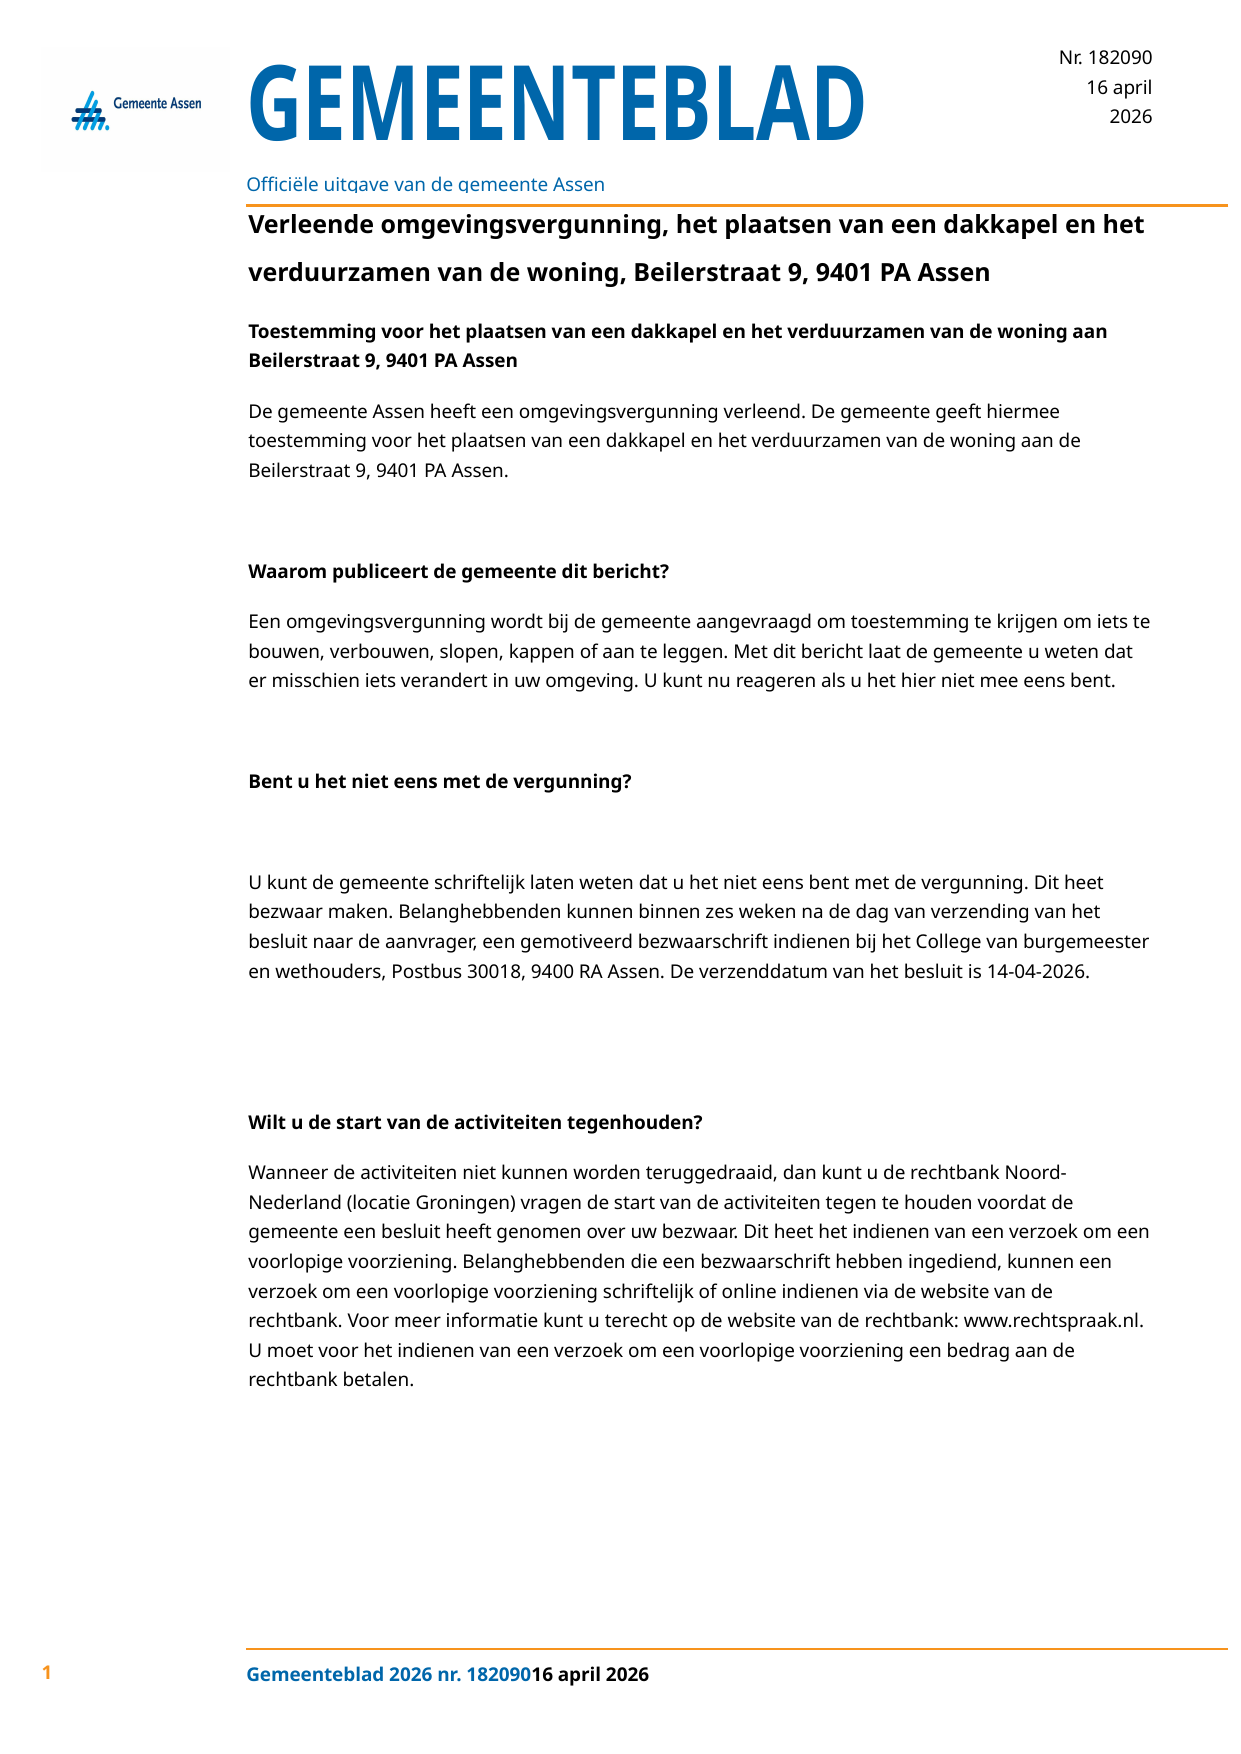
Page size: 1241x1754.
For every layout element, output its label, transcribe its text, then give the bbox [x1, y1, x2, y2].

text Wanneer de activiteiten niet kunnen worden teruggedraaid, dan kunt u de rechtbank Noord-Nederland (locatie Groningen) vragen de start van de activiteiten tegen te houden voordat de gemeente een besluit heeft genomen over uw bezwaar. Dit heet het indienen van een verzoek om een voorlopige voorziening. Belanghebbenden die een bezwaarschrift hebben ingediend, kunnen een verzoek om een voorlopige voorziening schriftelijk of online indienen via de website van de rechtbank. Voor meer informatie kunt u terecht op de website van de rechtbank: www.rechtspraak.nl. U moet voor het indienen van een verzoek om een voorlopige voorziening een bedrag aan de rechtbank betalen. [248, 1159, 1152, 1392]
text Verleende omgevingsvergunning, het plaatsen van een dakkapel en het verduurzamen van de woning, Beilerstraat 9, 9401 PA Assen [248, 207, 1152, 288]
text Bent u het niet eens met de vergunning? [248, 768, 1152, 794]
picture [41, 47, 231, 172]
text Een omgevingsvergunning wordt bij de gemeente aangevraagd om toestemming te krijgen om iets te bouwen, verbouwen, slopen, kappen of aan te leggen. Met dit bericht laat de gemeente u weten dat er misschien iets verandert in uw omgeving. U kunt nu reageren als u het hier niet mee eens bent. [248, 608, 1152, 693]
text U kunt de gemeente schriftelijk laten weten dat u het niet eens bent met de vergunning. Dit heet bezwaar maken. Belanghebbenden kunnen binnen zes weken na de dag van verzending van het besluit naar de aanvrager, een gemotiveerd bezwaarschrift indienen bij het College van burgemeester en wethouders, Postbus 30018, 9400 RA Assen. De verzenddatum van het besluit is 14-04-2026. [248, 869, 1152, 984]
text Waarom publiceert de gemeente dit bericht? [248, 558, 1152, 584]
text Wilt u de start van de activiteiten tegenhouden? [248, 1109, 1152, 1135]
text De gemeente Assen heeft een omgevingsvergunning verleend. De gemeente geeft hiermee toestemming voor het plaatsen van een dakkapel en het verduurzamen van de woning aan de Beilerstraat 9, 9401 PA Assen. [248, 398, 1152, 483]
text Toestemming voor het plaatsen van een dakkapel en het verduurzamen van de woning aan Beilerstraat 9, 9401 PA Assen [248, 318, 1152, 373]
